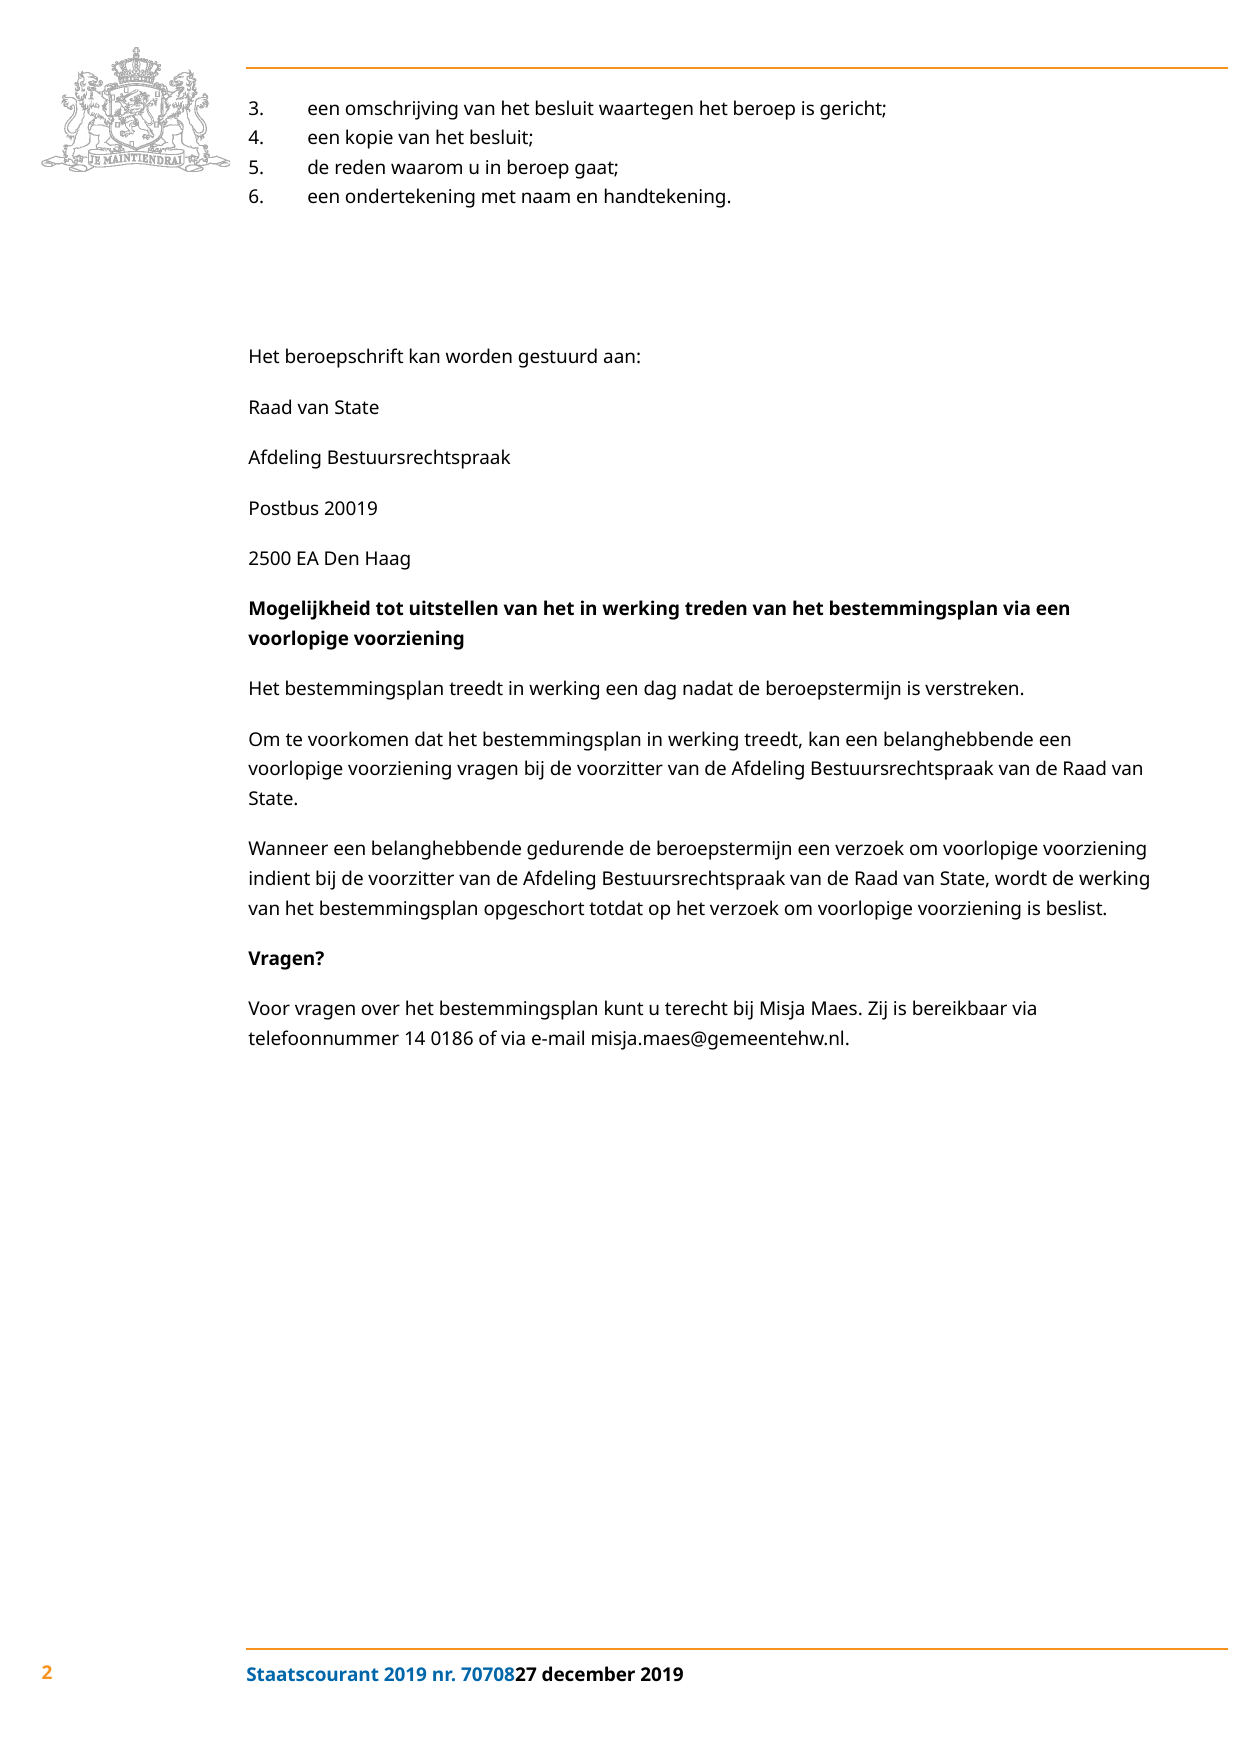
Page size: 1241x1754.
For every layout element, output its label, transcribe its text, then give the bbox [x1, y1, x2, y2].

list een kopie van het besluit; [248, 124, 1152, 150]
text Voor vragen over het bestemmingsplan kunt u terecht bij Misja Maes. Zij is bereikbaar via telefoonnummer 14 0186 of via e-mail misja.maes@gemeentehw.nl. [248, 996, 1152, 1051]
picture [41, 47, 231, 172]
text Het bestemmingsplan treedt in werking een dag nadat de beroepstermijn is verstreken. [248, 676, 1152, 701]
text Mogelijkheid tot uitstellen van het in werking treden van het bestemmingsplan via een voorlopige voorziening [248, 596, 1152, 651]
text Raad van State [248, 394, 1152, 420]
list een omschrijving van het besluit waartegen het beroep is gericht; [248, 95, 1152, 121]
list een ondertekening met naam en handtekening. [248, 183, 1152, 209]
text 2500 EA Den Haag [248, 545, 1152, 571]
text Het beroepschrift kan worden gestuurd aan: [248, 343, 1152, 369]
list de reden waarom u in beroep gaat; [248, 154, 1152, 180]
text Vragen? [248, 945, 1152, 971]
text Om te voorkomen dat het bestemmingsplan in werking treedt, kan een belanghebbende een voorlopige voorziening vragen bij de voorzitter van de Afdeling Bestuursrechtspraak van de Raad van State. [248, 726, 1152, 811]
text Postbus 20019 [248, 495, 1152, 521]
text Wanneer een belanghebbende gedurende de beroepstermijn een verzoek om voorlopige voorziening indient bij de voorzitter van de Afdeling Bestuursrechtspraak van de Raad van State, wordt de werking van het bestemmingsplan opgeschort totdat op het verzoek om voorlopige voorziening is beslist. [248, 836, 1152, 921]
text Afdeling Bestuursrechtspraak [248, 444, 1152, 470]
